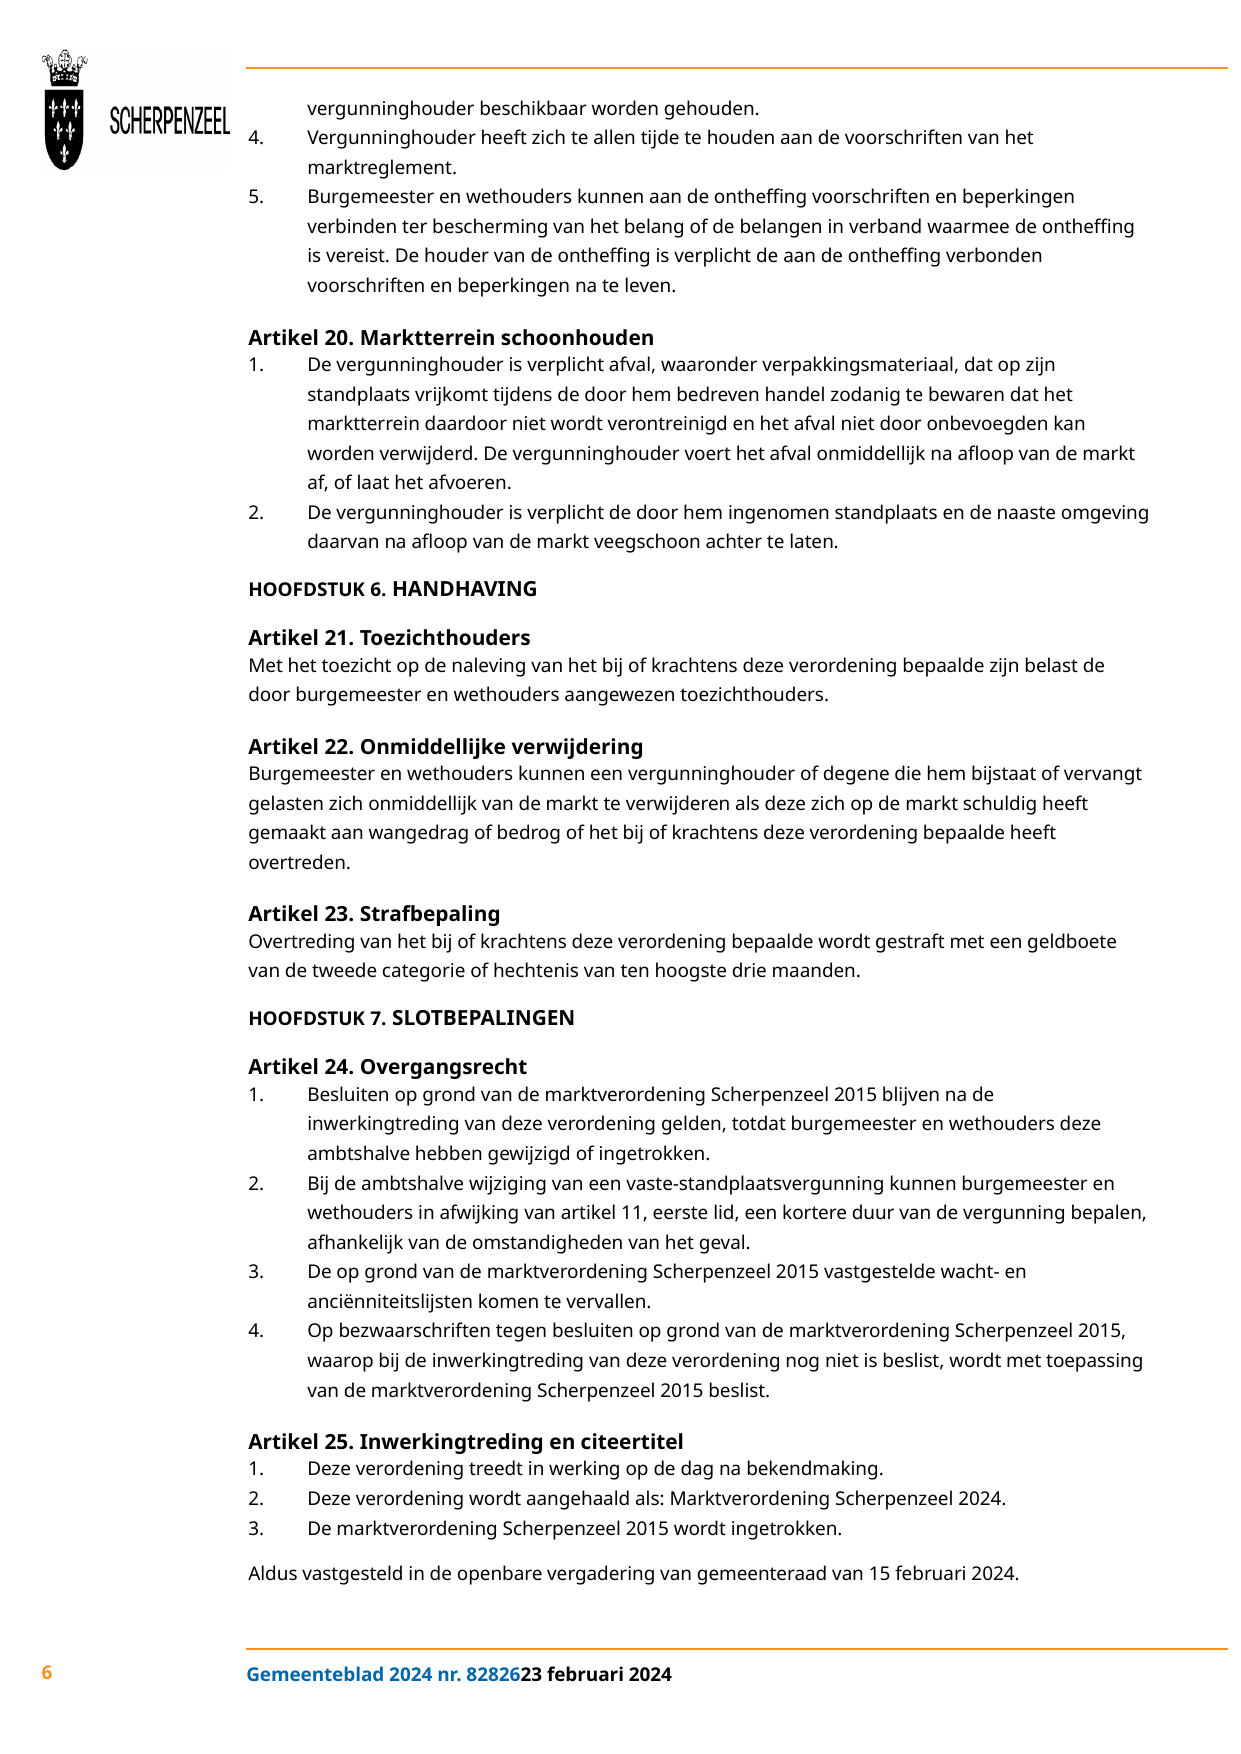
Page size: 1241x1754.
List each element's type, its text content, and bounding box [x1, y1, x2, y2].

picture [41, 47, 231, 172]
text Artikel 23. Strafbepaling [248, 899, 1152, 928]
text Artikel 21. Toezichthouders [248, 623, 1152, 652]
list Burgemeester en wethouders kunnen aan de ontheffing voorschriften en beperkingen verbinden ter bescherming van het belang of de belangen in verband waarmee de ontheffing is vereist. De houder van de ontheffing is verplicht de aan de ontheffing verbonden voorschriften en beperkingen na te leven. [248, 183, 1152, 298]
text Burgemeester en wethouders kunnen een vergunninghouder of degene die hem bijstaat of vervangt gelasten zich onmiddellijk van de markt te verwijderen als deze zich op de markt schuldig heeft gemaakt aan wangedrag of bedrog of het bij of krachtens deze verordening bepaalde heeft overtreden. [248, 760, 1152, 875]
list De vergunninghouder is verplicht afval, waaronder verpakkingsmateriaal, dat op zijn standplaats vrijkomt tijdens de door hem bedreven handel zodanig te bewaren dat het marktterrein daardoor niet wordt verontreinigd en het afval niet door onbevoegden kan worden verwijderd. De vergunninghouder voert het afval onmiddellijk na afloop van de markt af, of laat het afvoeren. [248, 351, 1152, 495]
list Deze verordening wordt aangehaald als: Marktverordening Scherpenzeel 2024. [248, 1485, 1152, 1511]
list Op bezwaarschriften tegen besluiten op grond van de marktverordening Scherpenzeel 2015, waarop bij de inwerkingtreding van deze verordening nog niet is beslist, wordt met toepassing van de marktverordening Scherpenzeel 2015 beslist. [248, 1318, 1152, 1402]
list De op grond van de marktverordening Scherpenzeel 2015 vastgestelde wacht- en anciënniteitslijsten komen te vervallen. [248, 1258, 1152, 1314]
text Artikel 20. Marktterrein schoonhouden [248, 323, 1152, 351]
text Artikel 22. Onmiddellijke verwijdering [248, 732, 1152, 760]
list Vergunninghouder heeft zich te allen tijde te houden aan de voorschriften van het marktreglement. [248, 124, 1152, 180]
list vergunninghouder beschikbaar worden gehouden. [248, 95, 1152, 121]
text Overtreding van het bij of krachtens deze verordening bepaalde wordt gestraft met een geldboete van de tweede categorie of hechtenis van ten hoogste drie maanden. [248, 928, 1152, 983]
text Artikel 24. Overgangsrecht [248, 1052, 1152, 1081]
list Bij de ambtshalve wijziging van een vaste-standplaatsvergunning kunnen burgemeester en wethouders in afwijking van artikel 11, eerste lid, een kortere duur van de vergunning bepalen, afhankelijk van de omstandigheden van het geval. [248, 1170, 1152, 1254]
text Aldus vastgesteld in de openbare vergadering van gemeenteraad van 15 februari 2024. [248, 1560, 1152, 1586]
list Besluiten op grond van de marktverordening Scherpenzeel 2015 blijven na de inwerkingtreding van deze verordening gelden, totdat burgemeester en wethouders deze ambtshalve hebben gewijzigd of ingetrokken. [248, 1081, 1152, 1166]
list Deze verordening treedt in werking op de dag na bekendmaking. [248, 1456, 1152, 1481]
text Artikel 25. Inwerkingtreding en citeertitel [248, 1427, 1152, 1456]
text Met het toezicht op de naleving van het bij of krachtens deze verordening bepaalde zijn belast de door burgemeester en wethouders aangewezen toezichthouders. [248, 652, 1152, 707]
text HOOFDSTUK 7. SLOTBEPALINGEN [248, 1003, 1152, 1032]
list De vergunninghouder is verplicht de door hem ingenomen standplaats en de naaste omgeving daarvan na afloop van de markt veegschoon achter te laten. [248, 499, 1152, 554]
text HOOFDSTUK 6. HANDHAVING [248, 574, 1152, 603]
list De marktverordening Scherpenzeel 2015 wordt ingetrokken. [248, 1515, 1152, 1541]
